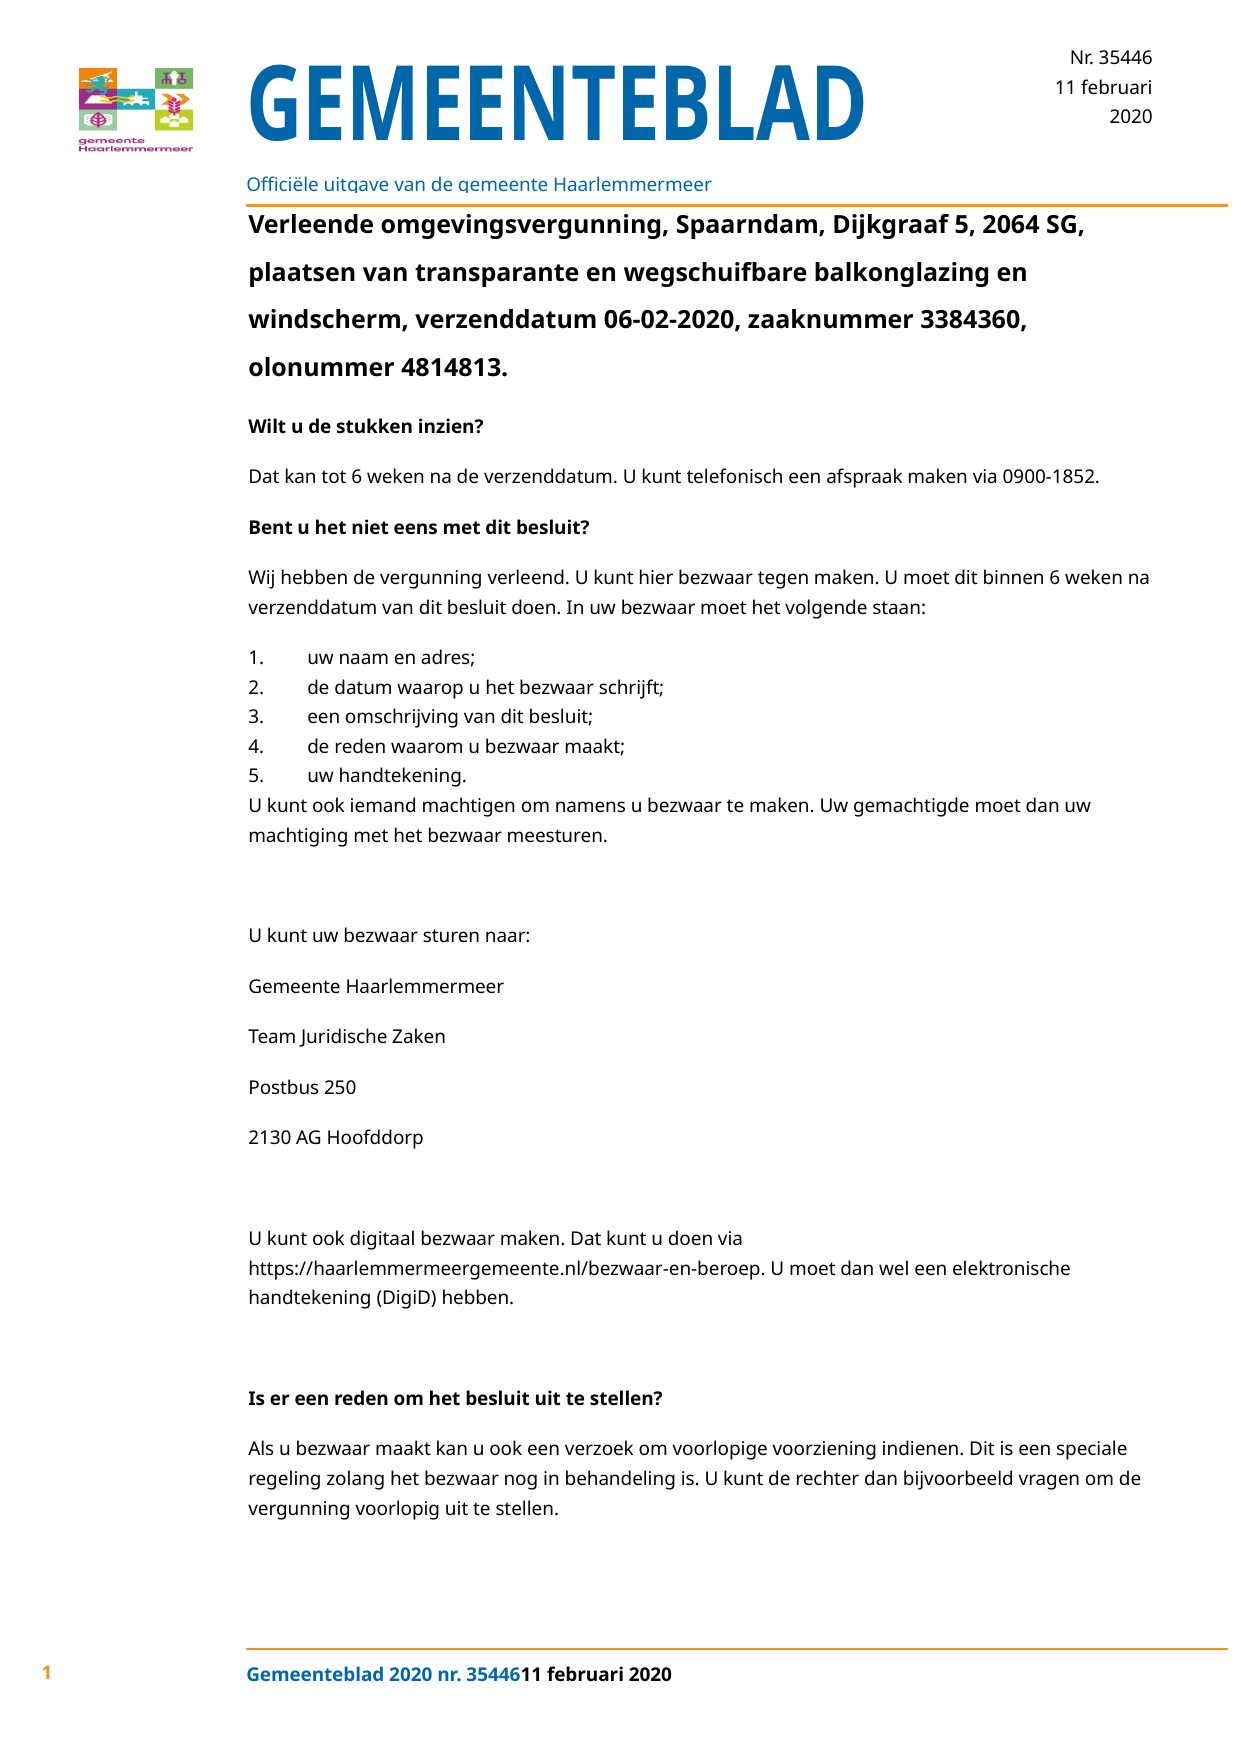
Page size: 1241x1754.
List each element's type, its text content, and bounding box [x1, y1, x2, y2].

list een omschrijving van dit besluit; [248, 703, 1152, 729]
text Wilt u de stukken inzien? [248, 413, 1152, 439]
list uw handtekening. [248, 763, 1152, 788]
text U kunt uw bezwaar sturen naar: [248, 923, 1152, 948]
list uw naam en adres; [248, 644, 1152, 670]
text 2130 AG Hoofddorp [248, 1124, 1152, 1150]
text U kunt ook iemand machtigen om namens u bezwaar te maken. Uw gemachtigde moet dan uw machtiging met het bezwaar meesturen. [248, 792, 1152, 848]
text Postbus 250 [248, 1074, 1152, 1100]
text Verleende omgevingsvergunning, Spaarndam, Dijkgraaf 5, 2064 SG, plaatsen van transparante en wegschuifbare balkonglazing en windscherm, verzenddatum 06-02-2020, zaaknummer 3384360, olonummer 4814813. [248, 207, 1152, 384]
text Is er een reden om het besluit uit te stellen? [248, 1385, 1152, 1411]
list de reden waarom u bezwaar maakt; [248, 733, 1152, 759]
list de datum waarop u het bezwaar schrijft; [248, 674, 1152, 700]
text Wij hebben de vergunning verleend. U kunt hier bezwaar tegen maken. U moet dit binnen 6 weken na verzenddatum van dit besluit doen. In uw bezwaar moet het volgende staan: [248, 564, 1152, 620]
text Team Juridische Zaken [248, 1023, 1152, 1049]
text U kunt ook digitaal bezwaar maken. Dat kunt u doen via https://haarlemmermeergemeente.nl/bezwaar-en-beroep. U moet dan wel een elektronische handtekening (DigiD) hebben. [248, 1225, 1152, 1310]
picture [41, 47, 231, 172]
text Als u bezwaar maakt kan u ook een verzoek om voorlopige voorziening indienen. Dit is een speciale regeling zolang het bezwaar nog in behandeling is. U kunt de rechter dan bijvoorbeeld vragen om de vergunning voorlopig uit te stellen. [248, 1436, 1152, 1521]
text Dat kan tot 6 weken na de verzenddatum. U kunt telefonisch een afspraak maken via 0900-1852. [248, 463, 1152, 489]
text Bent u het niet eens met dit besluit? [248, 514, 1152, 540]
text Gemeente Haarlemmermeer [248, 973, 1152, 999]
